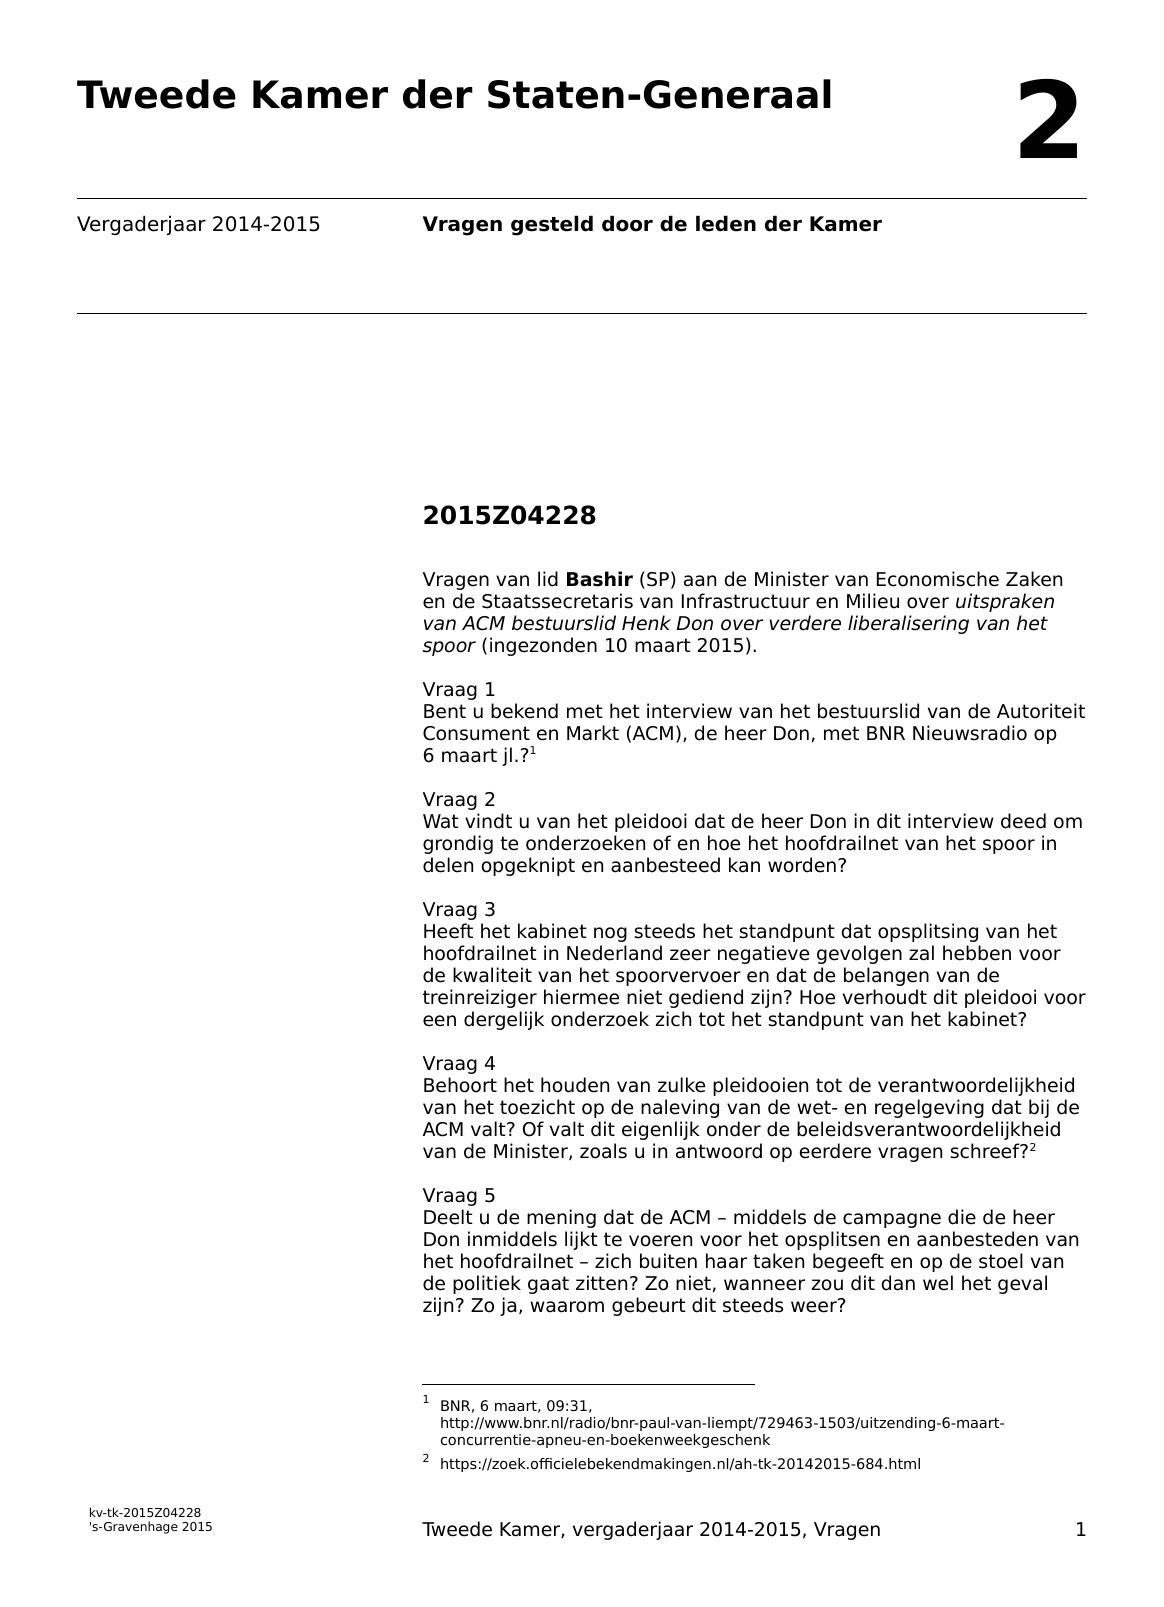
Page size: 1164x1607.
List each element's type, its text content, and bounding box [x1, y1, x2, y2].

text Vraag 5 [422, 1185, 1087, 1207]
table_header Tweede Kamer der Staten-Generaal [77, 59, 886, 198]
text Deelt u de mening dat de ACM – middels de campagne die de heer Don inmiddels lijkt te voeren voor het opsplitsen en aanbesteden van het hoofdrailnet – zich buiten haar taken begeeft en op de stoel van de politiek gaat zitten? Zo niet, wanneer zou dit dan wel het geval zijn? Zo ja, waarom gebeurt dit steeds weer? [422, 1207, 1087, 1317]
table_cell Vergaderjaar 2014-2015 [77, 199, 422, 313]
text kv-tk-2015Z04228 [88, 1506, 323, 1520]
text Wat vindt u van het pleidooi dat de heer Don in dit interview deed om grondig te onderzoeken of en hoe het hoofdrailnet van het spoor in delen opgeknipt en aanbesteed kan worden? [422, 811, 1087, 877]
text Vraag 2 [422, 789, 1087, 811]
text Vraag 1 [422, 679, 1087, 701]
text Vragen van lid Bashir (SP) aan de Minister van Economische Zaken en de Staatssecretaris van Infrastructuur en Milieu over uitspraken van ACM bestuurslid Henk Don over verdere liberalisering van het spoor (ingezonden 10 maart 2015). [422, 569, 1087, 657]
text Vraag 3 [422, 899, 1087, 921]
text Vraag 4 [422, 1053, 1087, 1075]
text 's-Gravenhage 2015 [88, 1520, 323, 1534]
table_header 2 [886, 59, 1087, 198]
text Behoort het houden van zulke pleidooien tot de verantwoordelijkheid van het toezicht op de naleving van de wet- en regelgeving dat bij de ACM valt? Of valt dit eigenlijk onder de beleidsverantwoordelijkheid van de Minister, zoals u in antwoord op eerdere vragen schreef? [422, 1075, 1087, 1163]
text https://zoek.officielebekendmakingen.nl/ah-tk-20142015-684.html [422, 1452, 1087, 1474]
text Heeft het kabinet nog steeds het standpunt dat opsplitsing van het hoofdrailnet in Nederland zeer negatieve gevolgen zal hebben voor de kwaliteit van het spoorvervoer en dat de belangen van de treinreiziger hiermee niet gediend zijn? Hoe verhoudt dit pleidooi voor een dergelijk onderzoek zich tot het standpunt van het kabinet? [422, 921, 1087, 1031]
text Bent u bekend met het interview van het bestuurslid van de Autoriteit Consument en Markt (ACM), de heer Don, met BNR Nieuwsradio op 6 maart jl.? [422, 701, 1087, 767]
table_cell Vragen gesteld door de leden der Kamer [422, 199, 1087, 313]
text BNR, 6 maart, 09:31, http://www.bnr.nl/radio/bnr-paul-van-liempt/729463-1503/uitzending-6-maart-concurrentie-apneu-en-boekenweekgeschenk [422, 1393, 1087, 1449]
text 2015Z04228 [422, 501, 1087, 531]
